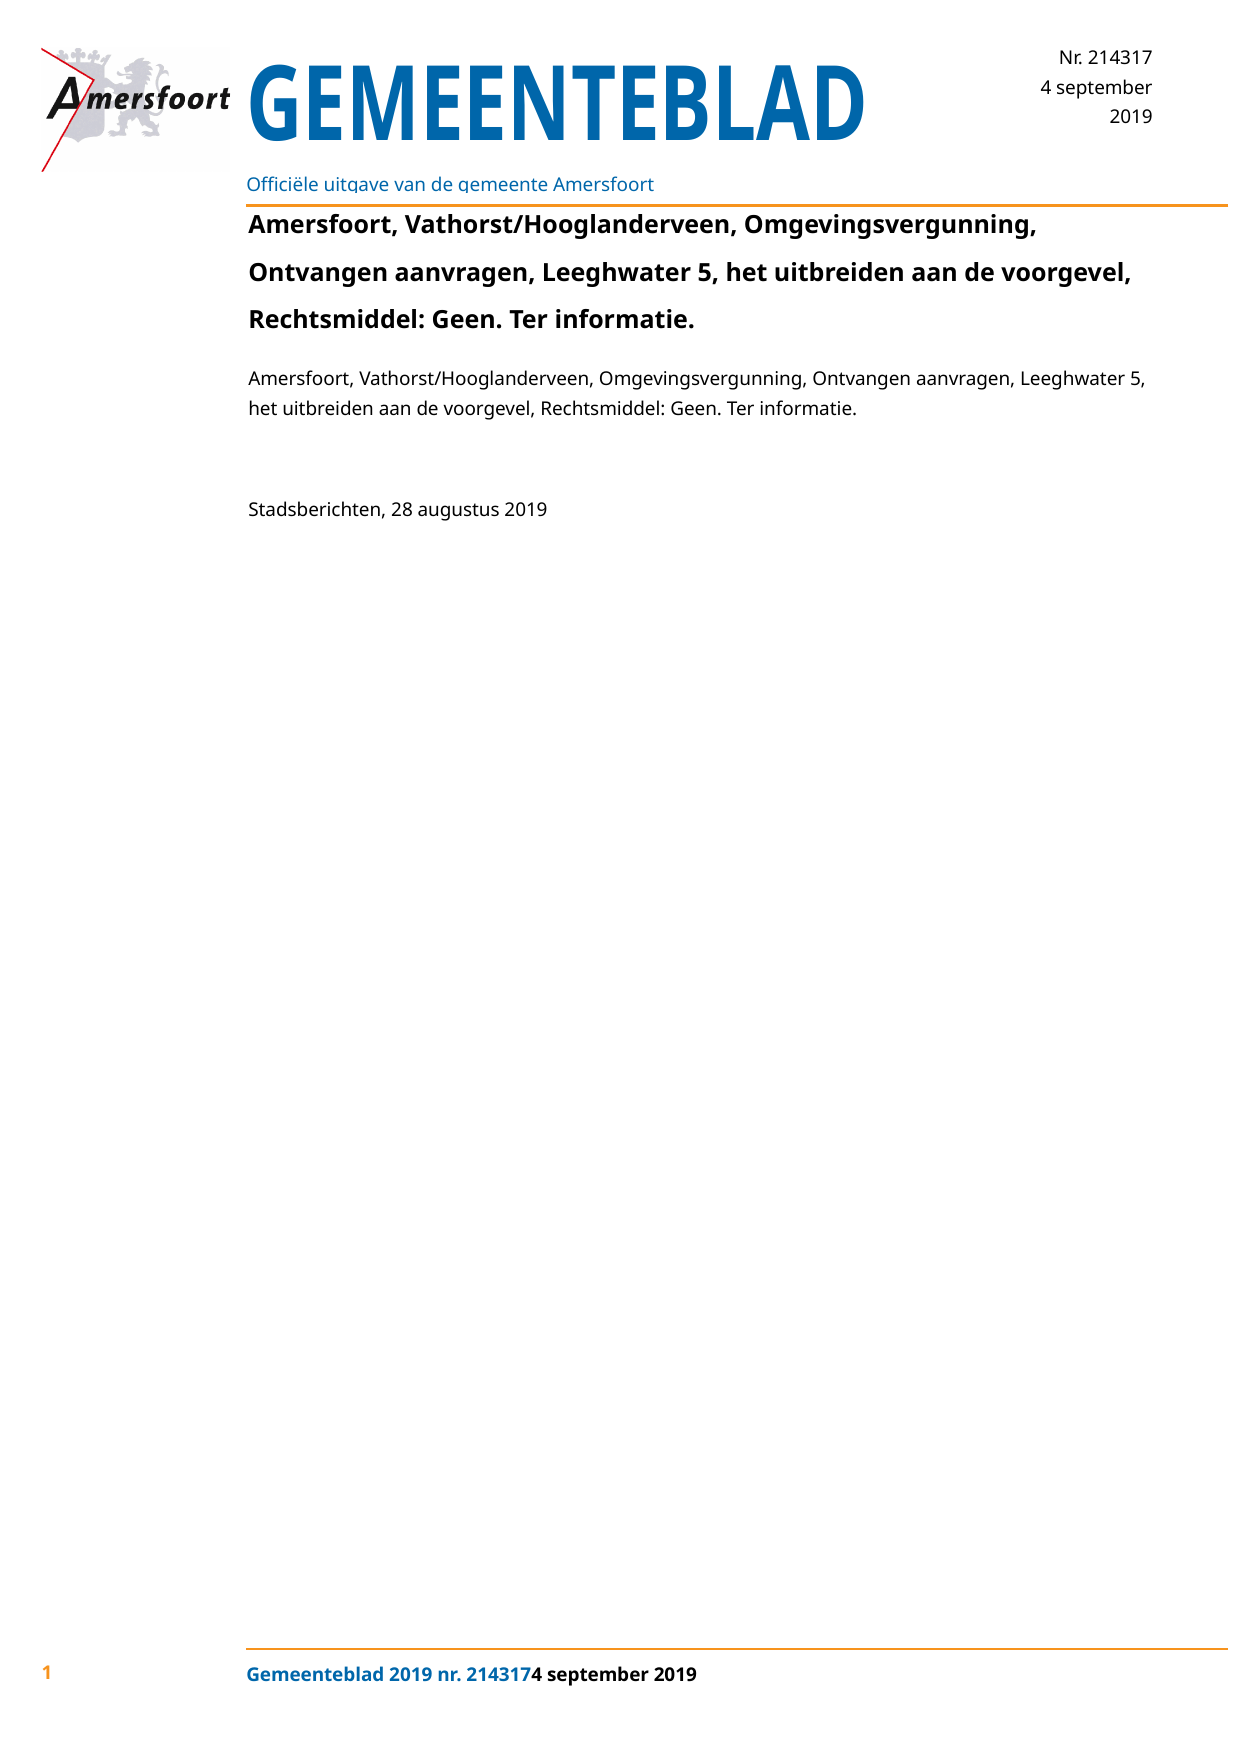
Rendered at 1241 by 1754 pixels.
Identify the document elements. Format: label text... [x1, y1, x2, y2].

picture [41, 47, 231, 172]
text Amersfoort, Vathorst/Hooglanderveen, Omgevingsvergunning, Ontvangen aanvragen, Leeghwater 5, het uitbreiden aan de voorgevel, Rechtsmiddel: Geen. Ter informatie. [248, 366, 1152, 421]
text Stadsberichten, 28 augustus 2019 [248, 496, 1152, 522]
text Amersfoort, Vathorst/Hooglanderveen, Omgevingsvergunning, Ontvangen aanvragen, Leeghwater 5, het uitbreiden aan de voorgevel, Rechtsmiddel: Geen. Ter informatie. [248, 207, 1152, 336]
